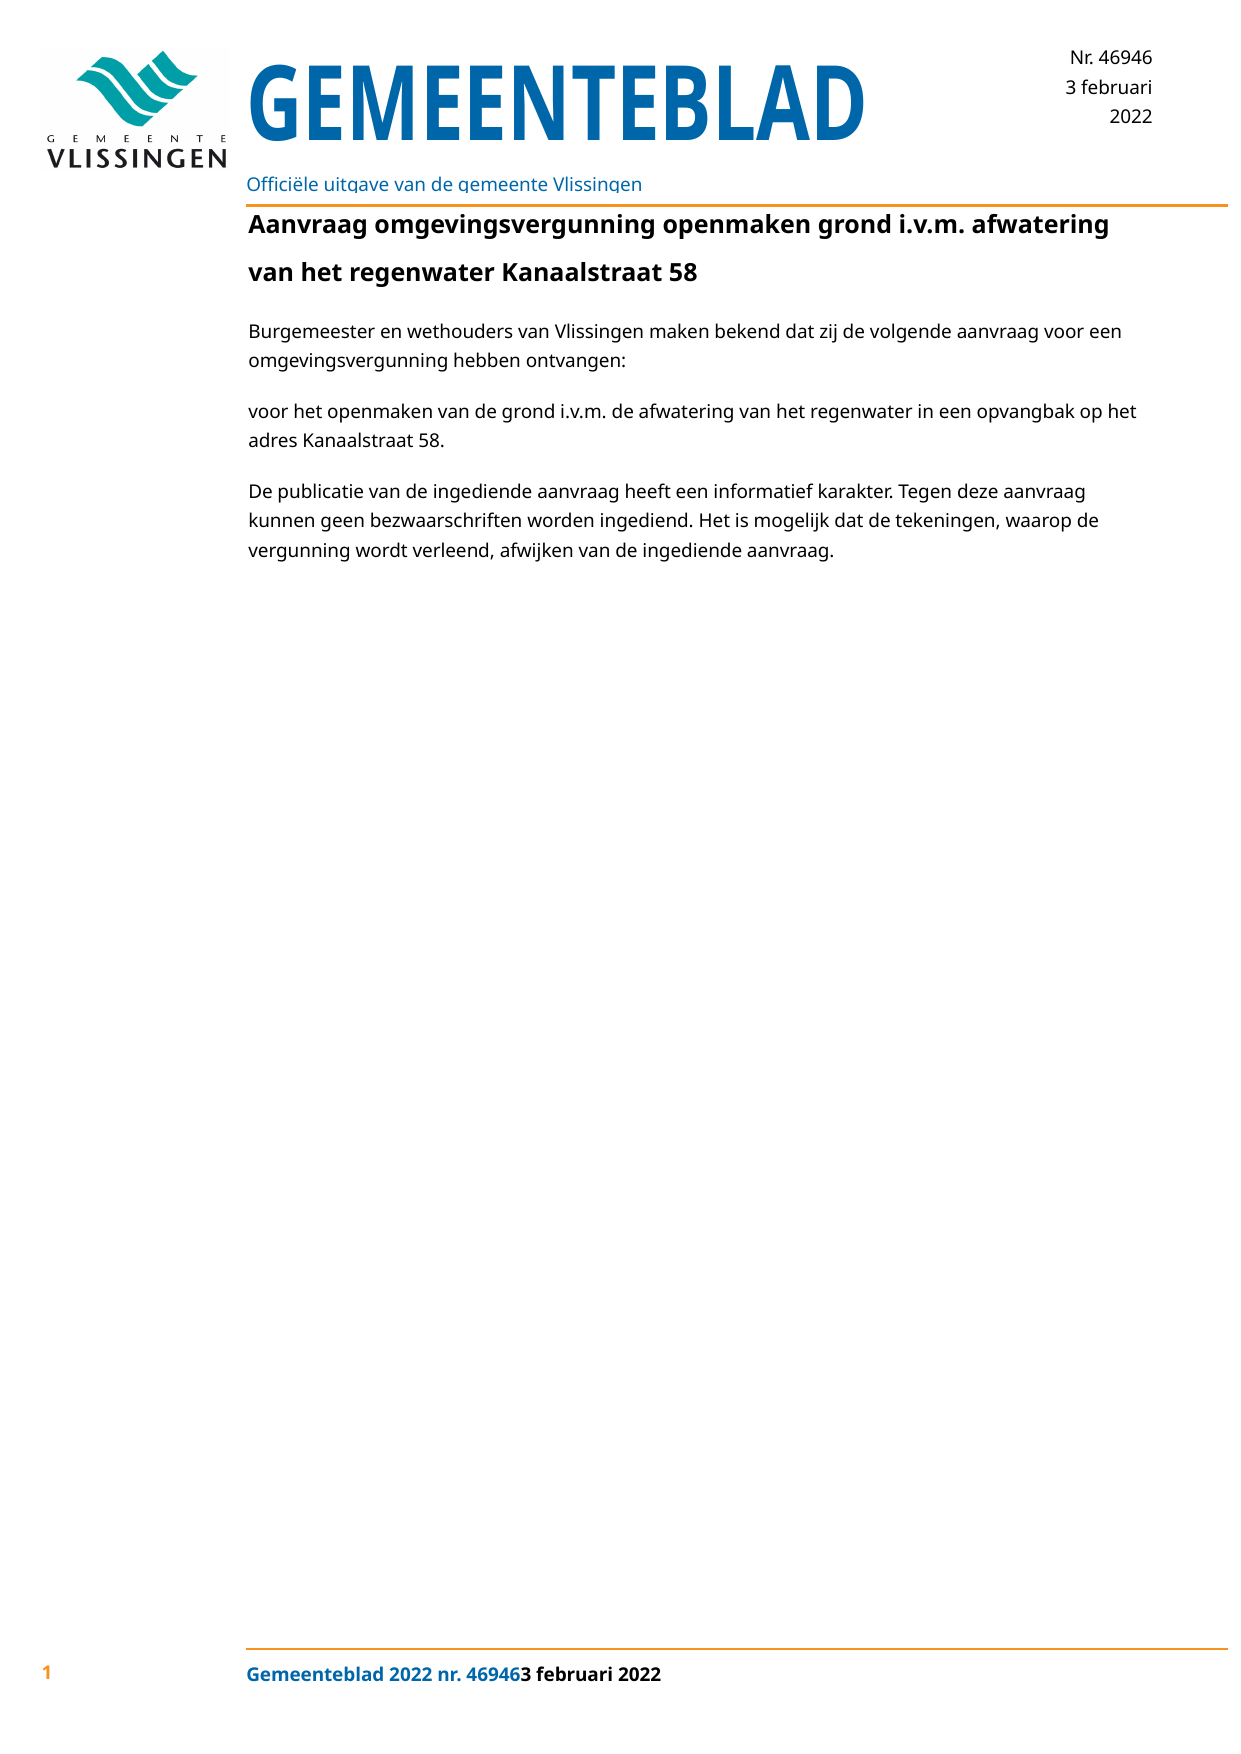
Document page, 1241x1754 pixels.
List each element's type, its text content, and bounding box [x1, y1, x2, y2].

picture [41, 47, 231, 172]
text Aanvraag omgevingsvergunning openmaken grond i.v.m. afwatering van het regenwater Kanaalstraat 58 [248, 207, 1152, 288]
text De publicatie van de ingediende aanvraag heeft een informatief karakter. Tegen deze aanvraag kunnen geen bezwaarschriften worden ingediend. Het is mogelijk dat de tekeningen, waarop de vergunning wordt verleend, afwijken van de ingediende aanvraag. [248, 478, 1152, 563]
text voor het openmaken van de grond i.v.m. de afwatering van het regenwater in een opvangbak op het adres Kanaalstraat 58. [248, 398, 1152, 453]
text Burgemeester en wethouders van Vlissingen maken bekend dat zij de volgende aanvraag voor een omgevingsvergunning hebben ontvangen: [248, 318, 1152, 373]
